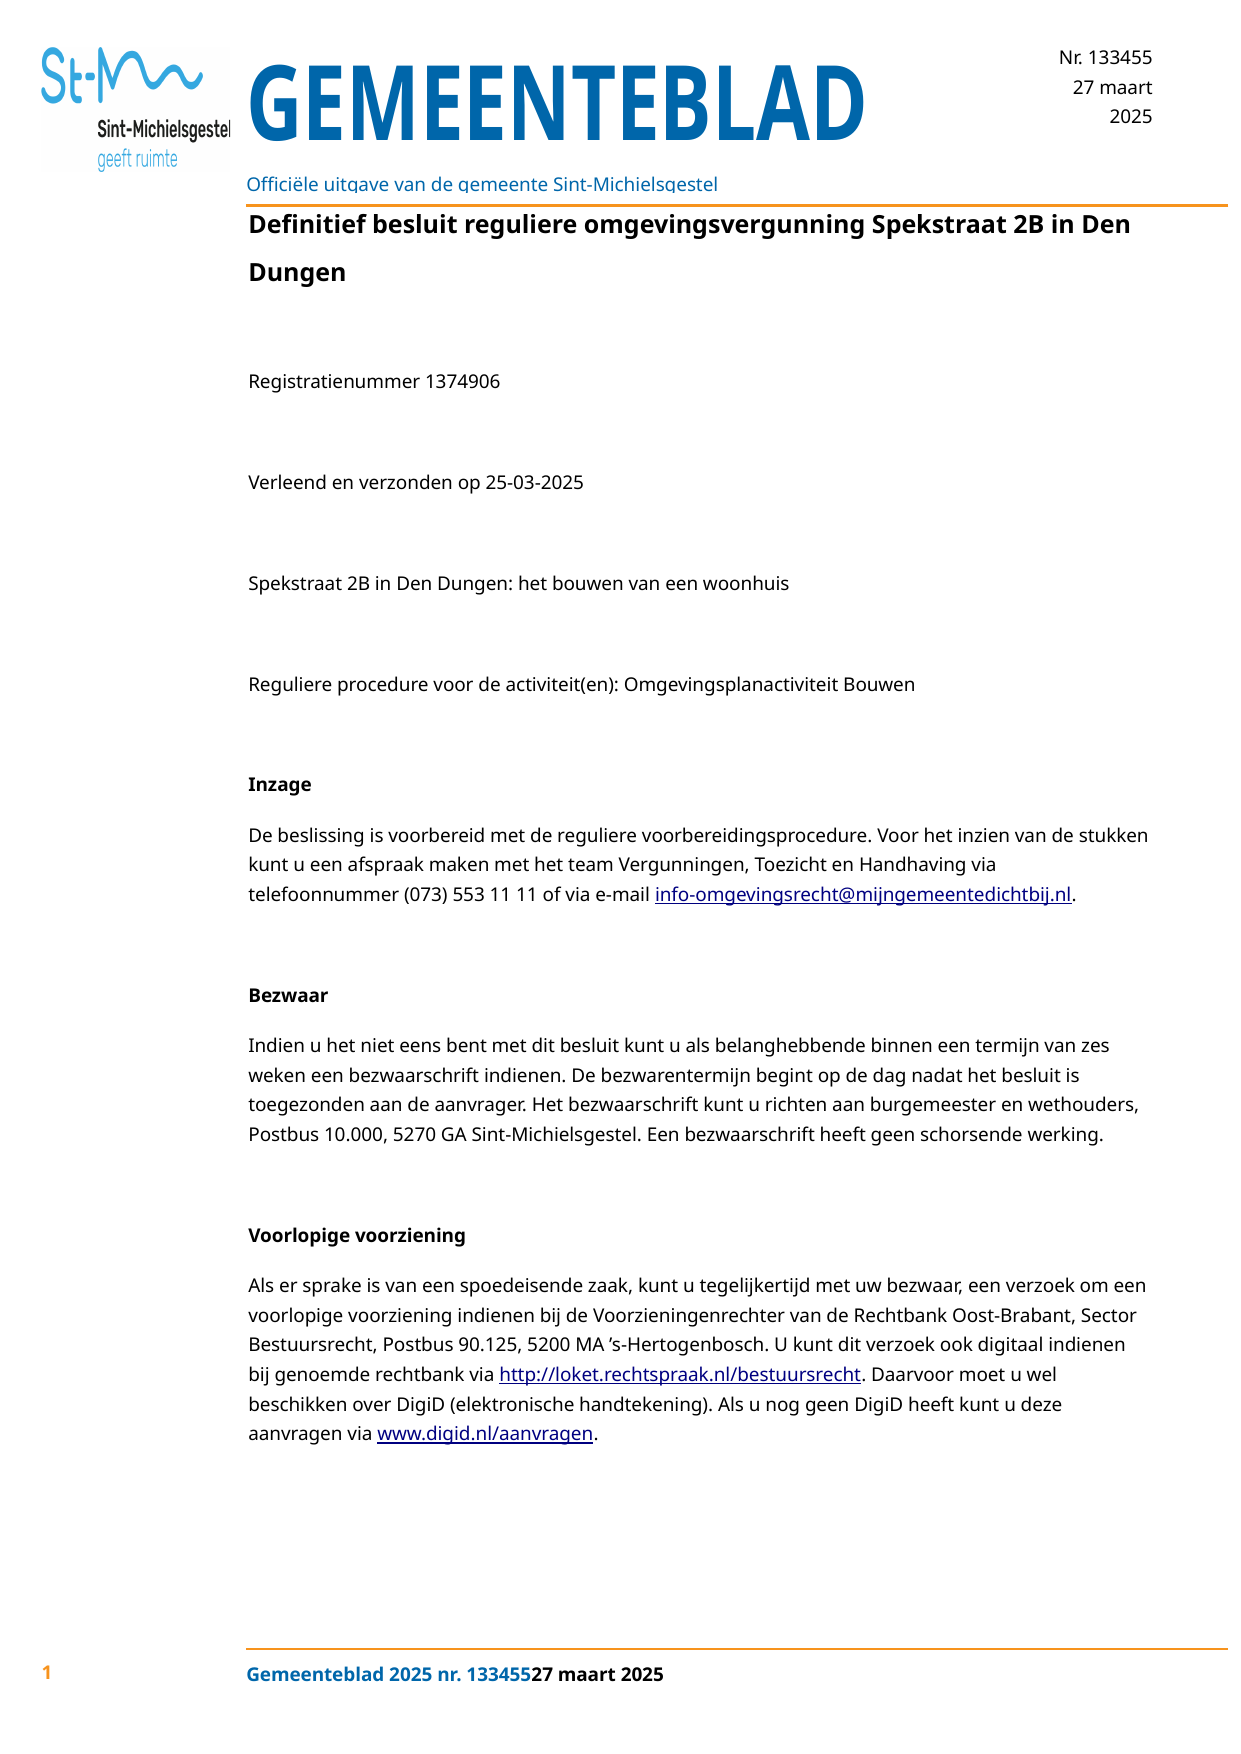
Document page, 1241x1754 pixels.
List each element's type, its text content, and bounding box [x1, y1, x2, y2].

text Indien u het niet eens bent met dit besluit kunt u als belanghebbende binnen een termijn van zes weken een bezwaarschrift indienen. De bezwarentermijn begint op de dag nadat het besluit is toegezonden aan de aanvrager. Het bezwaarschrift kunt u richten aan burgemeester en wethouders, Postbus 10.000, 5270 GA Sint-Michielsgestel. Een bezwaarschrift heeft geen schorsende werking. [248, 1032, 1152, 1147]
picture [41, 47, 231, 172]
text Definitief besluit reguliere omgevingsvergunning Spekstraat 2B in Den Dungen [248, 207, 1152, 288]
text Voorlopige voorziening [248, 1222, 1152, 1248]
text Reguliere procedure voor de activiteit(en): Omgevingsplanactiviteit Bouwen [248, 671, 1152, 697]
text Verleend en verzonden op 25-03-2025 [248, 469, 1152, 495]
text Inzage [248, 772, 1152, 797]
text Bezwaar [248, 982, 1152, 1008]
text Registratienummer 1374906 [248, 368, 1152, 394]
text Spekstraat 2B in Den Dungen: het bouwen van een woonhuis [248, 570, 1152, 596]
text Als er sprake is van een spoedeisende zaak, kunt u tegelijkertijd met uw bezwaar, een verzoek om een voorlopige voorziening indienen bij de Voorzieningenrechter van de Rechtbank Oost-Brabant, Sector Bestuursrecht, Postbus 90.125, 5200 MA ’s-Hertogenbosch. U kunt dit verzoek ook digitaal indienen bij genoemde rechtbank via http://loket.rechtspraak.nl/bestuursrecht. Daarvoor moet u wel beschikken over DigiD (elektronische handtekening). Als u nog geen DigiD heeft kunt u deze aanvragen via www.digid.nl/aanvragen. [248, 1272, 1152, 1446]
text De beslissing is voorbereid met de reguliere voorbereidingsprocedure. Voor het inzien van de stukken kunt u een afspraak maken met het team Vergunningen, Toezicht en Handhaving via telefoonnummer (073) 553 11 11 of via e-mail info-omgevingsrecht@mijngemeentedichtbij.nl. [248, 822, 1152, 907]
